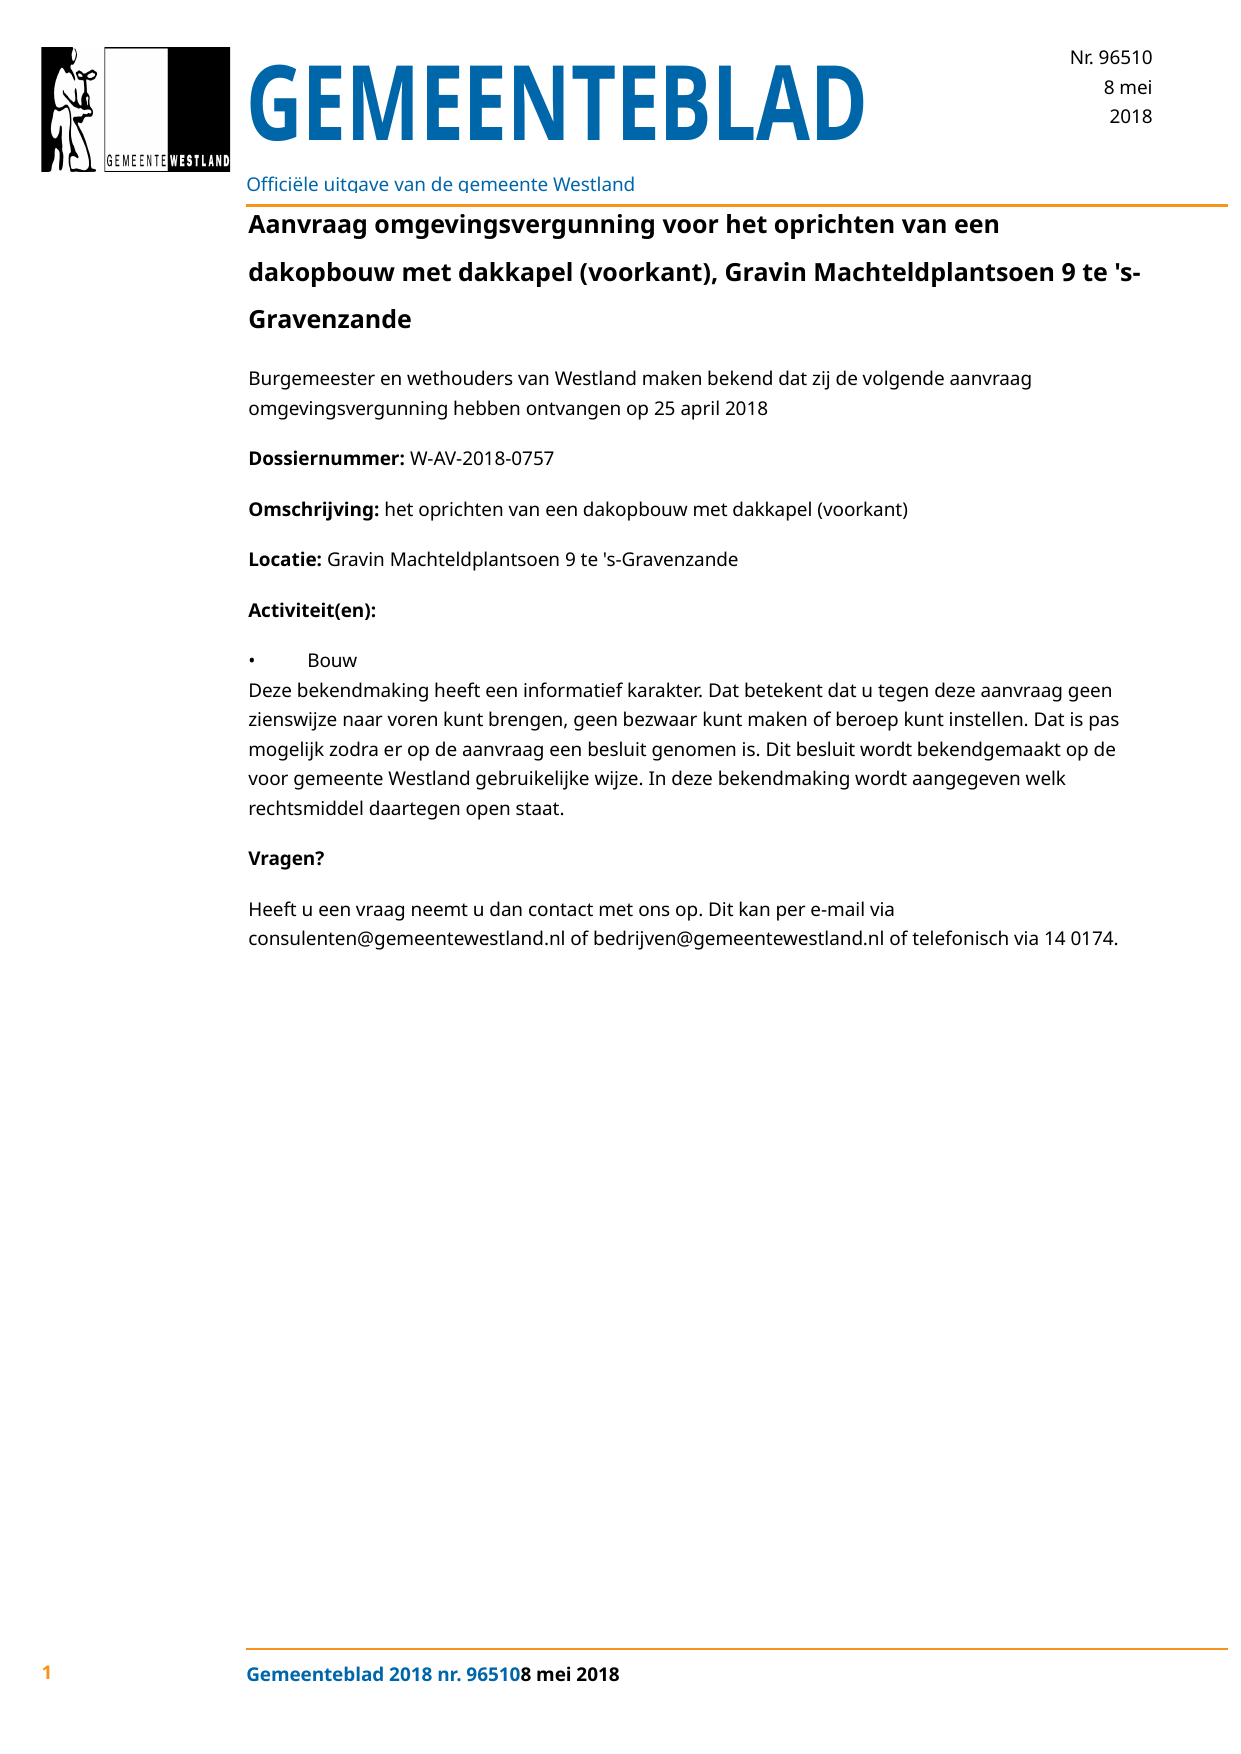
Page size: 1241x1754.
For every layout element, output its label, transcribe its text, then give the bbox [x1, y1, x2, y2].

picture [41, 47, 231, 172]
text Aanvraag omgevingsvergunning voor het oprichten van een dakopbouw met dakkapel (voorkant), Gravin Machteldplantsoen 9 te 's-Gravenzande [248, 207, 1152, 336]
text Omschrijving: het oprichten van een dakopbouw met dakkapel (voorkant) [248, 496, 1152, 522]
text Deze bekendmaking heeft een informatief karakter. Dat betekent dat u tegen deze aanvraag geen zienswijze naar voren kunt brengen, geen bezwaar kunt maken of beroep kunt instellen. Dat is pas mogelijk zodra er op de aanvraag een besluit genomen is. Dit besluit wordt bekendgemaakt op de voor gemeente Westland gebruikelijke wijze. In deze bekendmaking wordt aangegeven welk rechtsmiddel daartegen open staat. [248, 677, 1152, 821]
text Vragen? [248, 846, 1152, 871]
text Locatie: Gravin Machteldplantsoen 9 te 's-Gravenzande [248, 546, 1152, 572]
text Heeft u een vraag neemt u dan contact met ons op. Dit kan per e-mail via consulenten@gemeentewestland.nl of bedrijven@gemeentewestland.nl of telefonisch via 14 0174. [248, 896, 1152, 951]
text Dossiernummer: W-AV-2018-0757 [248, 446, 1152, 471]
text Burgemeester en wethouders van Westland maken bekend dat zij de volgende aanvraag omgevingsvergunning hebben ontvangen op 25 april 2018 [248, 366, 1152, 421]
text Activiteit(en): [248, 597, 1152, 622]
list Bouw [248, 647, 1152, 673]
